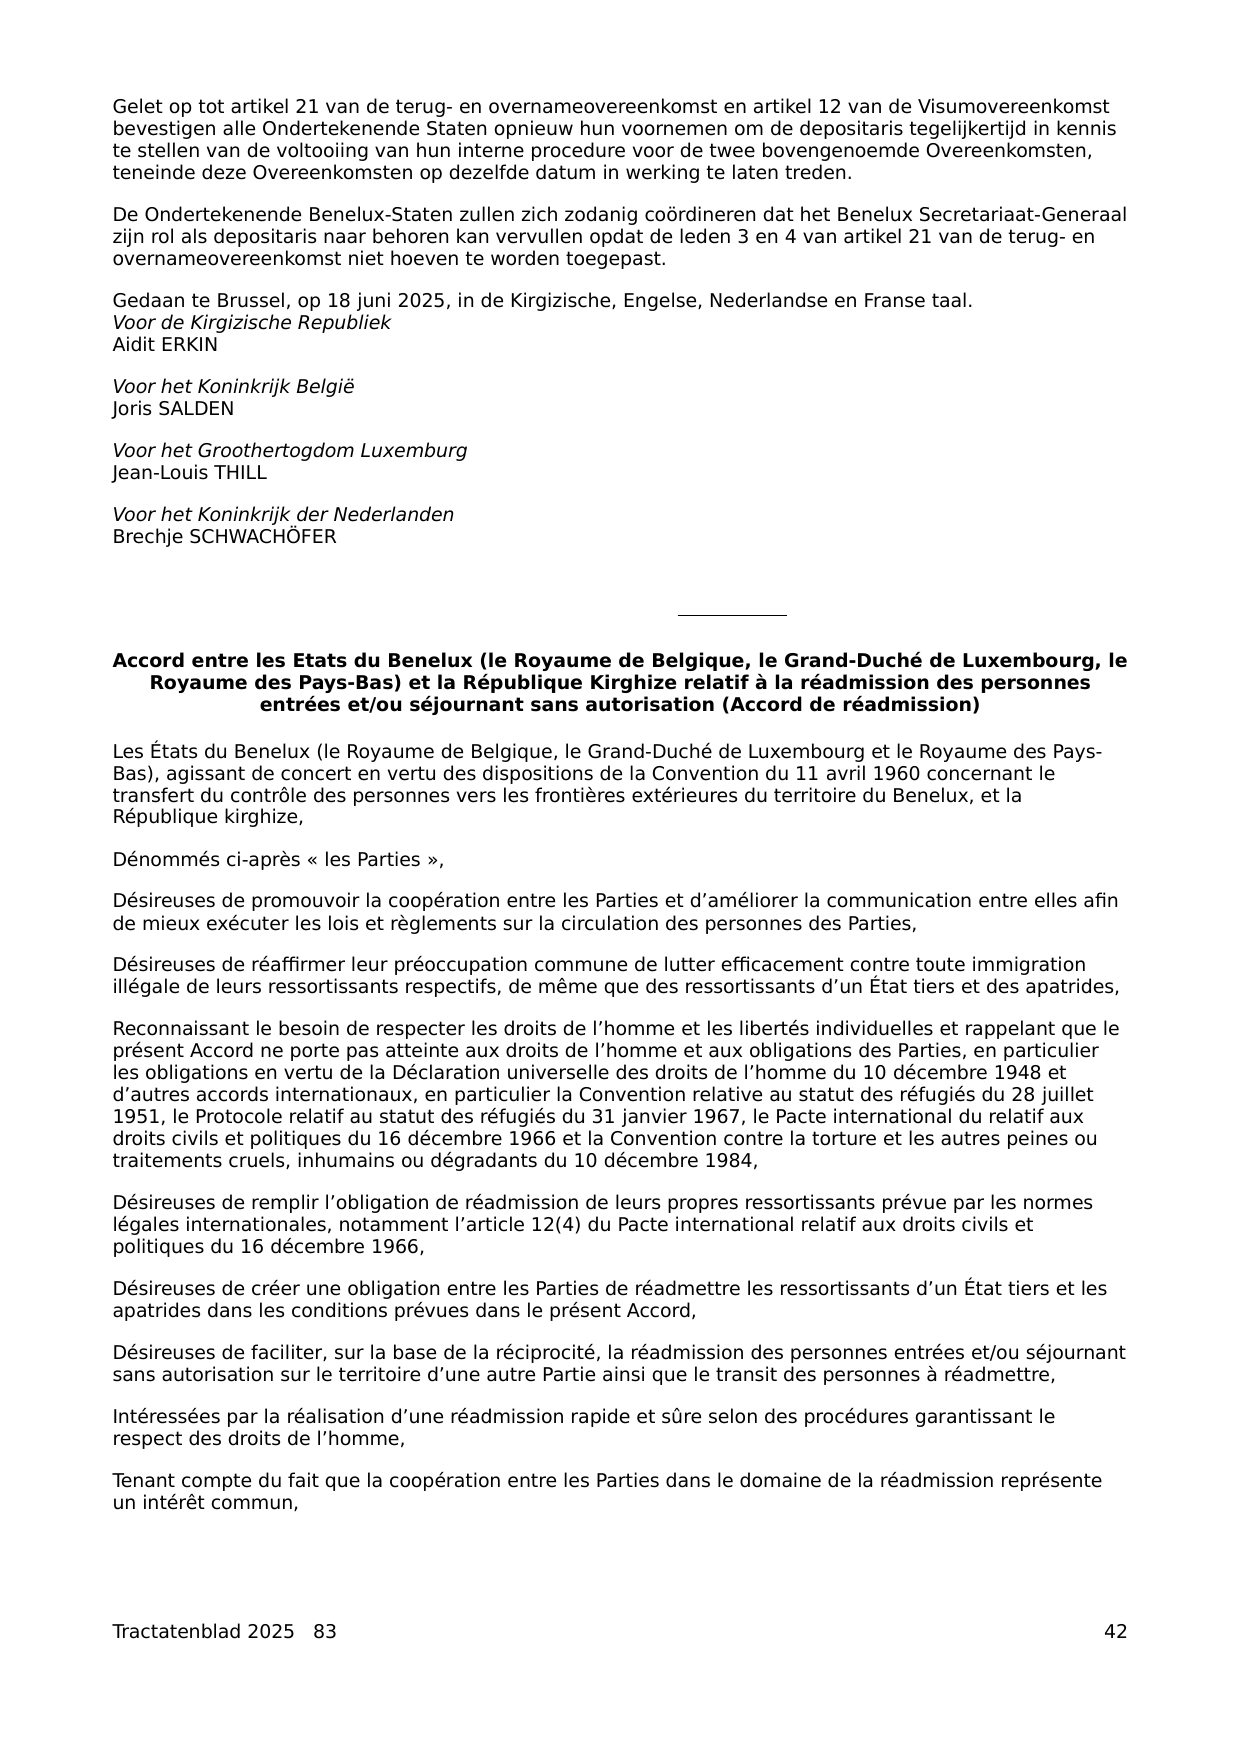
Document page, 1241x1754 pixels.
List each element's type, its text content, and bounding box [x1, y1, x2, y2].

text Gedaan te Brussel, op 18 juni 2025, in de Kirgizische, Engelse, Nederlandse en Franse taal. [112, 290, 1128, 312]
text Les États du Benelux (le Royaume de Belgique, le Grand-Duché de Luxembourg et le Royaume des Pays-Bas), agissant de concert en vertu des dispositions de la Convention du 11 avril 1960 concernant le transfert du contrôle des personnes vers les frontières extérieures du territoire du Benelux, et la République kirghize, [112, 741, 1128, 828]
text Voor het Groothertogdom Luxemburg Jean-Louis THILL [112, 440, 1128, 484]
text Tenant compte du fait que la coopération entre les Parties dans le domaine de la réadmission représente un intérêt commun, [112, 1470, 1128, 1514]
text Intéressées par la réalisation d’une réadmission rapide et sûre selon des procédures garantissant le respect des droits de l’homme, [112, 1406, 1128, 1450]
text Reconnaissant le besoin de respecter les droits de l’homme et les libertés individuelles et rappelant que le présent Accord ne porte pas atteinte aux droits de l’homme et aux obligations des Parties, en particulier les obligations en vertu de la Déclaration universelle des droits de l’homme du 10 décembre 1948 et d’autres accords internationaux, en particulier la Convention relative au statut des réfugiés du 28 juillet 1951, le Protocole relatif au statut des réfugiés du 31 janvier 1967, le Pacte international du relatif aux droits civils et politiques du 16 décembre 1966 et la Convention contre la torture et les autres peines ou traitements cruels, inhumains ou dégradants du 10 décembre 1984, [112, 1018, 1128, 1172]
text Désireuses de remplir l’obligation de réadmission de leurs propres ressortissants prévue par les normes légales internationales, notamment l’article 12(4) du Pacte international relatif aux droits civils et politiques du 16 décembre 1966, [112, 1192, 1128, 1258]
text Désireuses de promouvoir la coopération entre les Parties et d’améliorer la communication entre elles afin de mieux exécuter les lois et règlements sur la circulation des personnes des Parties, [112, 890, 1128, 934]
text Gelet op tot artikel 21 van de terug- en overnameovereenkomst en artikel 12 van de Visumovereenkomst bevestigen alle Ondertekenende Staten opnieuw hun voornemen om de depositaris tegelijkertijd in kennis te stellen van de voltooiing van hun interne procedure voor de twee bovengenoemde Overeenkomsten, teneinde deze Overeenkomsten op dezelfde datum in werking te laten treden. [112, 96, 1128, 184]
subtitle Accord entre les Etats du Benelux (le Royaume de Belgique, le Grand-Duché de Luxembourg, le Royaume des Pays-Bas) et la République Kirghize relatif à la réadmission des personnes entrées et/ou séjournant sans autorisation (Accord de réadmission) [112, 649, 1128, 716]
text Désireuses de faciliter, sur la base de la réciprocité, la réadmission des personnes entrées et/ou séjournant sans autorisation sur le territoire d’une autre Partie ainsi que le transit des personnes à réadmettre, [112, 1342, 1128, 1386]
text Désireuses de créer une obligation entre les Parties de réadmettre les ressortissants d’un État tiers et les apatrides dans les conditions prévues dans le présent Accord, [112, 1278, 1128, 1322]
text Désireuses de réaffirmer leur préoccupation commune de lutter efficacement contre toute immigration illégale de leurs ressortissants respectifs, de même que des ressortissants d’un État tiers et des apatrides, [112, 954, 1128, 998]
text Voor het Koninkrijk der Nederlanden Brechje SCHWACHÖFER [112, 504, 1128, 548]
text Dénommés ci-après « les Parties », [112, 848, 1128, 870]
text De Ondertekenende Benelux-Staten zullen zich zodanig coördineren dat het Benelux Secretariaat-Generaal zijn rol als depositaris naar behoren kan vervullen opdat de leden 3 en 4 van artikel 21 van de terug- en overnameovereenkomst niet hoeven te worden toegepast. [112, 204, 1128, 270]
text Voor de Kirgizische Republiek Aidit ERKIN [112, 312, 1128, 356]
text Voor het Koninkrijk België Joris SALDEN [112, 376, 1128, 420]
